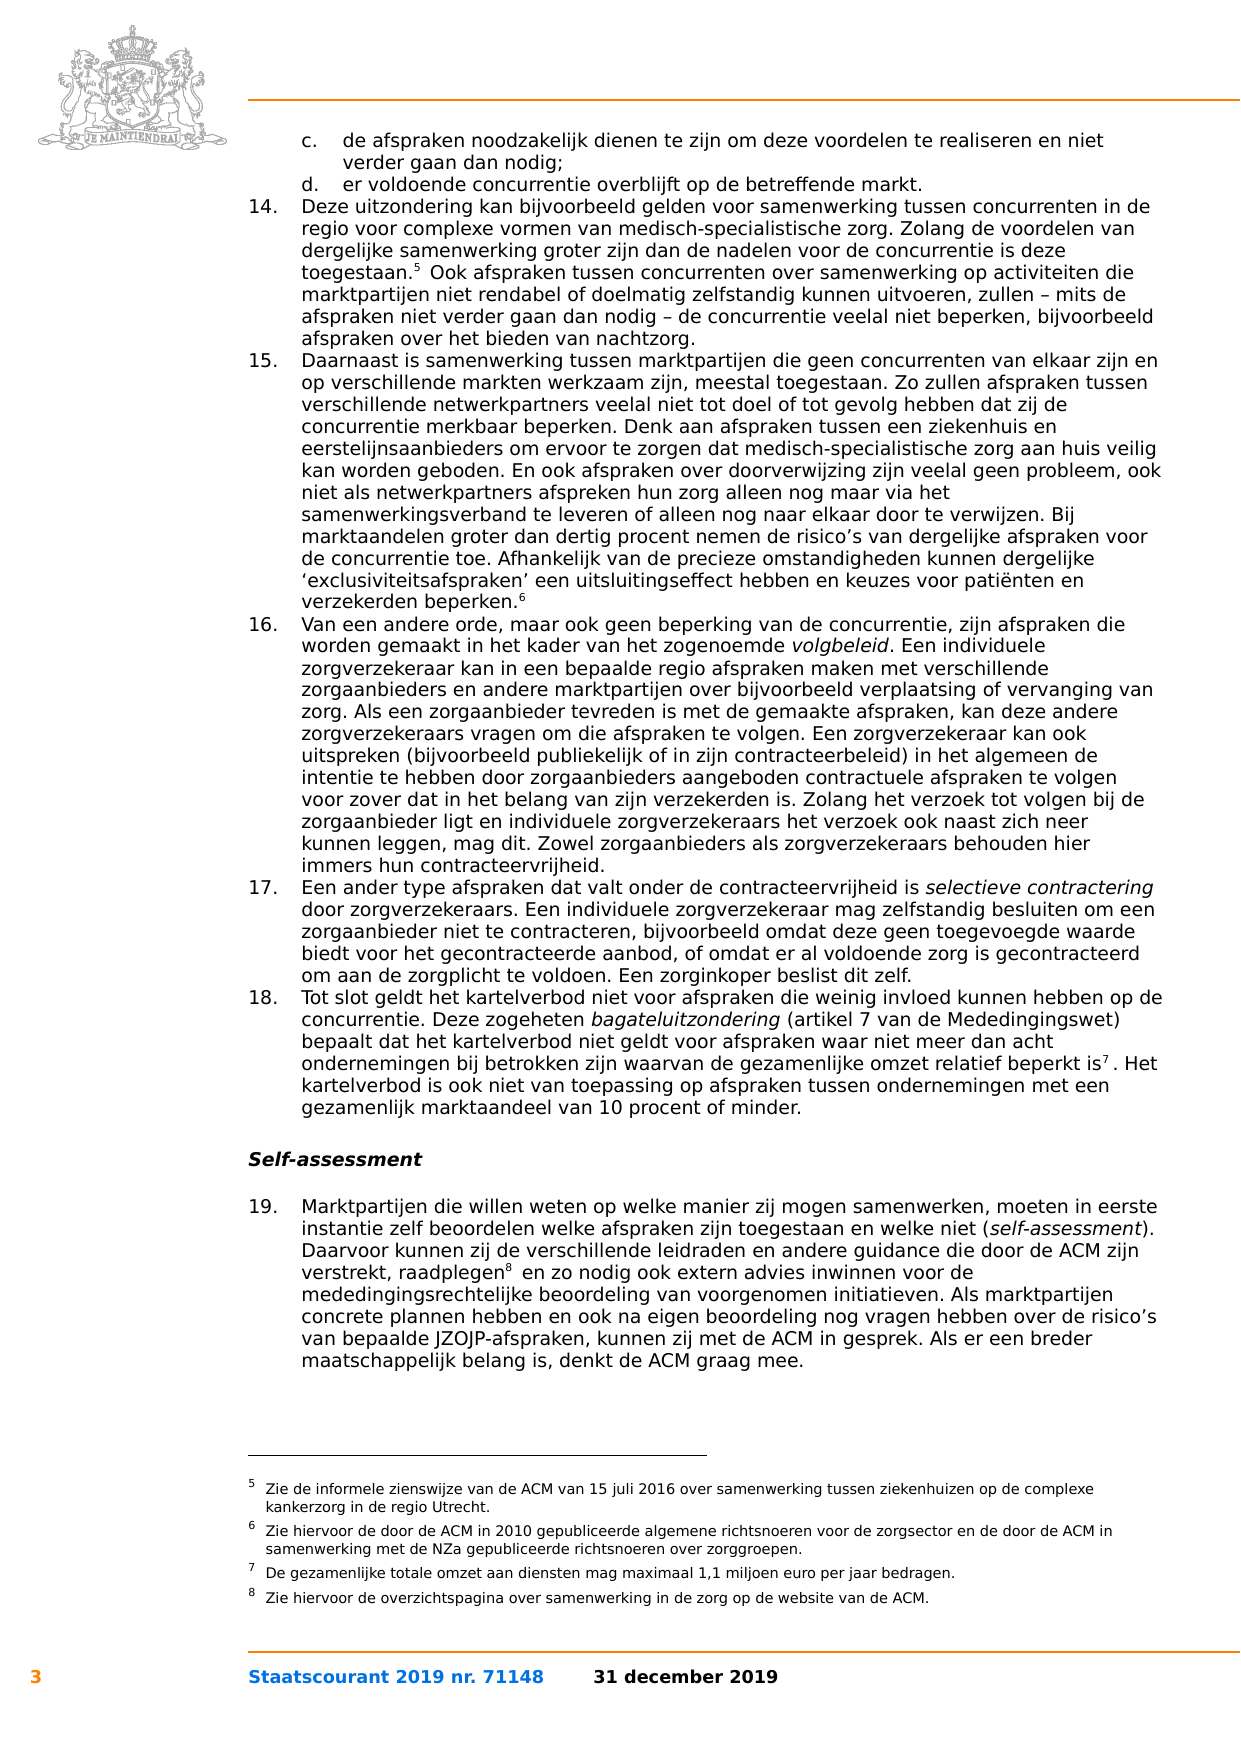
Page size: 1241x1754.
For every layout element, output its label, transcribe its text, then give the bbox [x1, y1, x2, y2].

text Zie de informele zienswijze van de ACM van 15 juli 2016 over samenwerking tussen ziekenhuizen op de complexe kankerzorg in de regio Utrecht. [248, 1477, 1163, 1516]
picture [38, 25, 227, 150]
text Zie hiervoor de door de ACM in 2010 gepubliceerde algemene richtsnoeren voor de zorgsector en de door de ACM in samenwerking met de NZa gepubliceerde richtsnoeren over zorggroepen. [248, 1519, 1163, 1558]
text 17. Een ander type afspraken dat valt onder de contracteervrijheid is selectieve contractering door zorgverzekeraars. Een individuele zorgverzekeraar mag zelfstandig besluiten om een zorgaanbieder niet te contracteren, bijvoorbeeld omdat deze geen toegevoegde waarde biedt voor het gecontracteerde aanbod, of omdat er al voldoende zorg is gecontracteerd om aan de zorgplicht te voldoen. Een zorginkoper beslist dit zelf. [248, 877, 1163, 987]
text 19. Marktpartijen die willen weten op welke manier zij mogen samenwerken, moeten in eerste instantie zelf beoordelen welke afspraken zijn toegestaan en welke niet (self-assessment). Daarvoor kunnen zij de verschillende leidraden en andere guidance die door de ACM zijn verstrekt, raadplegen en zo nodig ook extern advies inwinnen voor de mededingingsrechtelijke beoordeling van voorgenomen initiatieven. Als marktpartijen concrete plannen hebben en ook na eigen beoordeling nog vragen hebben over de risico’s van bepaalde JZOJP-afspraken, kunnen zij met de ACM in gesprek. Als er een breder maatschappelijk belang is, denkt de ACM graag mee. [248, 1196, 1163, 1372]
text 18. Tot slot geldt het kartelverbod niet voor afspraken die weinig invloed kunnen hebben op de concurrentie. Deze zogeheten bagateluitzondering (artikel 7 van de Mededingingswet) bepaalt dat het kartelverbod niet geldt voor afspraken waar niet meer dan acht ondernemingen bij betrokken zijn waarvan de gezamenlijke omzet relatief beperkt is. Het kartelverbod is ook niet van toepassing op afspraken tussen ondernemingen met een gezamenlijk marktaandeel van 10 procent of minder. [248, 987, 1163, 1119]
text d. er voldoende concurrentie overblijft op de betreffende markt. [301, 174, 1163, 196]
subtitle Self-assessment [248, 1149, 1163, 1171]
text Zie hiervoor de overzichtspagina over samenwerking in de zorg op de website van de ACM. [248, 1586, 1163, 1608]
text c. de afspraken noodzakelijk dienen te zijn om deze voordelen te realiseren en niet verder gaan dan nodig; [301, 130, 1163, 174]
text 15. Daarnaast is samenwerking tussen marktpartijen die geen concurrenten van elkaar zijn en op verschillende markten werkzaam zijn, meestal toegestaan. Zo zullen afspraken tussen verschillende netwerkpartners veelal niet tot doel of tot gevolg hebben dat zij de concurrentie merkbaar beperken. Denk aan afspraken tussen een ziekenhuis en eerstelijnsaanbieders om ervoor te zorgen dat medisch-specialistische zorg aan huis veilig kan worden geboden. En ook afspraken over doorverwijzing zijn veelal geen probleem, ook niet als netwerkpartners afspreken hun zorg alleen nog maar via het samenwerkingsverband te leveren of alleen nog naar elkaar door te verwijzen. Bij marktaandelen groter dan dertig procent nemen de risico’s van dergelijke afspraken voor de concurrentie toe. Afhankelijk van de precieze omstandigheden kunnen dergelijke ‘exclusiviteitsafspraken’ een uitsluitingseffect hebben en keuzes voor patiënten en verzekerden beperken. [248, 350, 1163, 613]
text 16. Van een andere orde, maar ook geen beperking van de concurrentie, zijn afspraken die worden gemaakt in het kader van het zogenoemde volgbeleid. Een individuele zorgverzekeraar kan in een bepaalde regio afspraken maken met verschillende zorgaanbieders en andere marktpartijen over bijvoorbeeld verplaatsing of vervanging van zorg. Als een zorgaanbieder tevreden is met de gemaakte afspraken, kan deze andere zorgverzekeraars vragen om die afspraken te volgen. Een zorgverzekeraar kan ook uitspreken (bijvoorbeeld publiekelijk of in zijn contracteerbeleid) in het algemeen de intentie te hebben door zorgaanbieders aangeboden contractuele afspraken te volgen voor zover dat in het belang van zijn verzekerden is. Zolang het verzoek tot volgen bij de zorgaanbieder ligt en individuele zorgverzekeraars het verzoek ook naast zich neer kunnen leggen, mag dit. Zowel zorgaanbieders als zorgverzekeraars behouden hier immers hun contracteervrijheid. [248, 613, 1163, 877]
text 14. Deze uitzondering kan bijvoorbeeld gelden voor samenwerking tussen concurrenten in de regio voor complexe vormen van medisch-specialistische zorg. Zolang de voordelen van dergelijke samenwerking groter zijn dan de nadelen voor de concurrentie is deze toegestaan. Ook afspraken tussen concurrenten over samenwerking op activiteiten die marktpartijen niet rendabel of doelmatig zelfstandig kunnen uitvoeren, zullen – mits de afspraken niet verder gaan dan nodig – de concurrentie veelal niet beperken, bijvoorbeeld afspraken over het bieden van nachtzorg. [248, 196, 1163, 350]
text De gezamenlijke totale omzet aan diensten mag maximaal 1,1 miljoen euro per jaar bedragen. [248, 1561, 1163, 1583]
